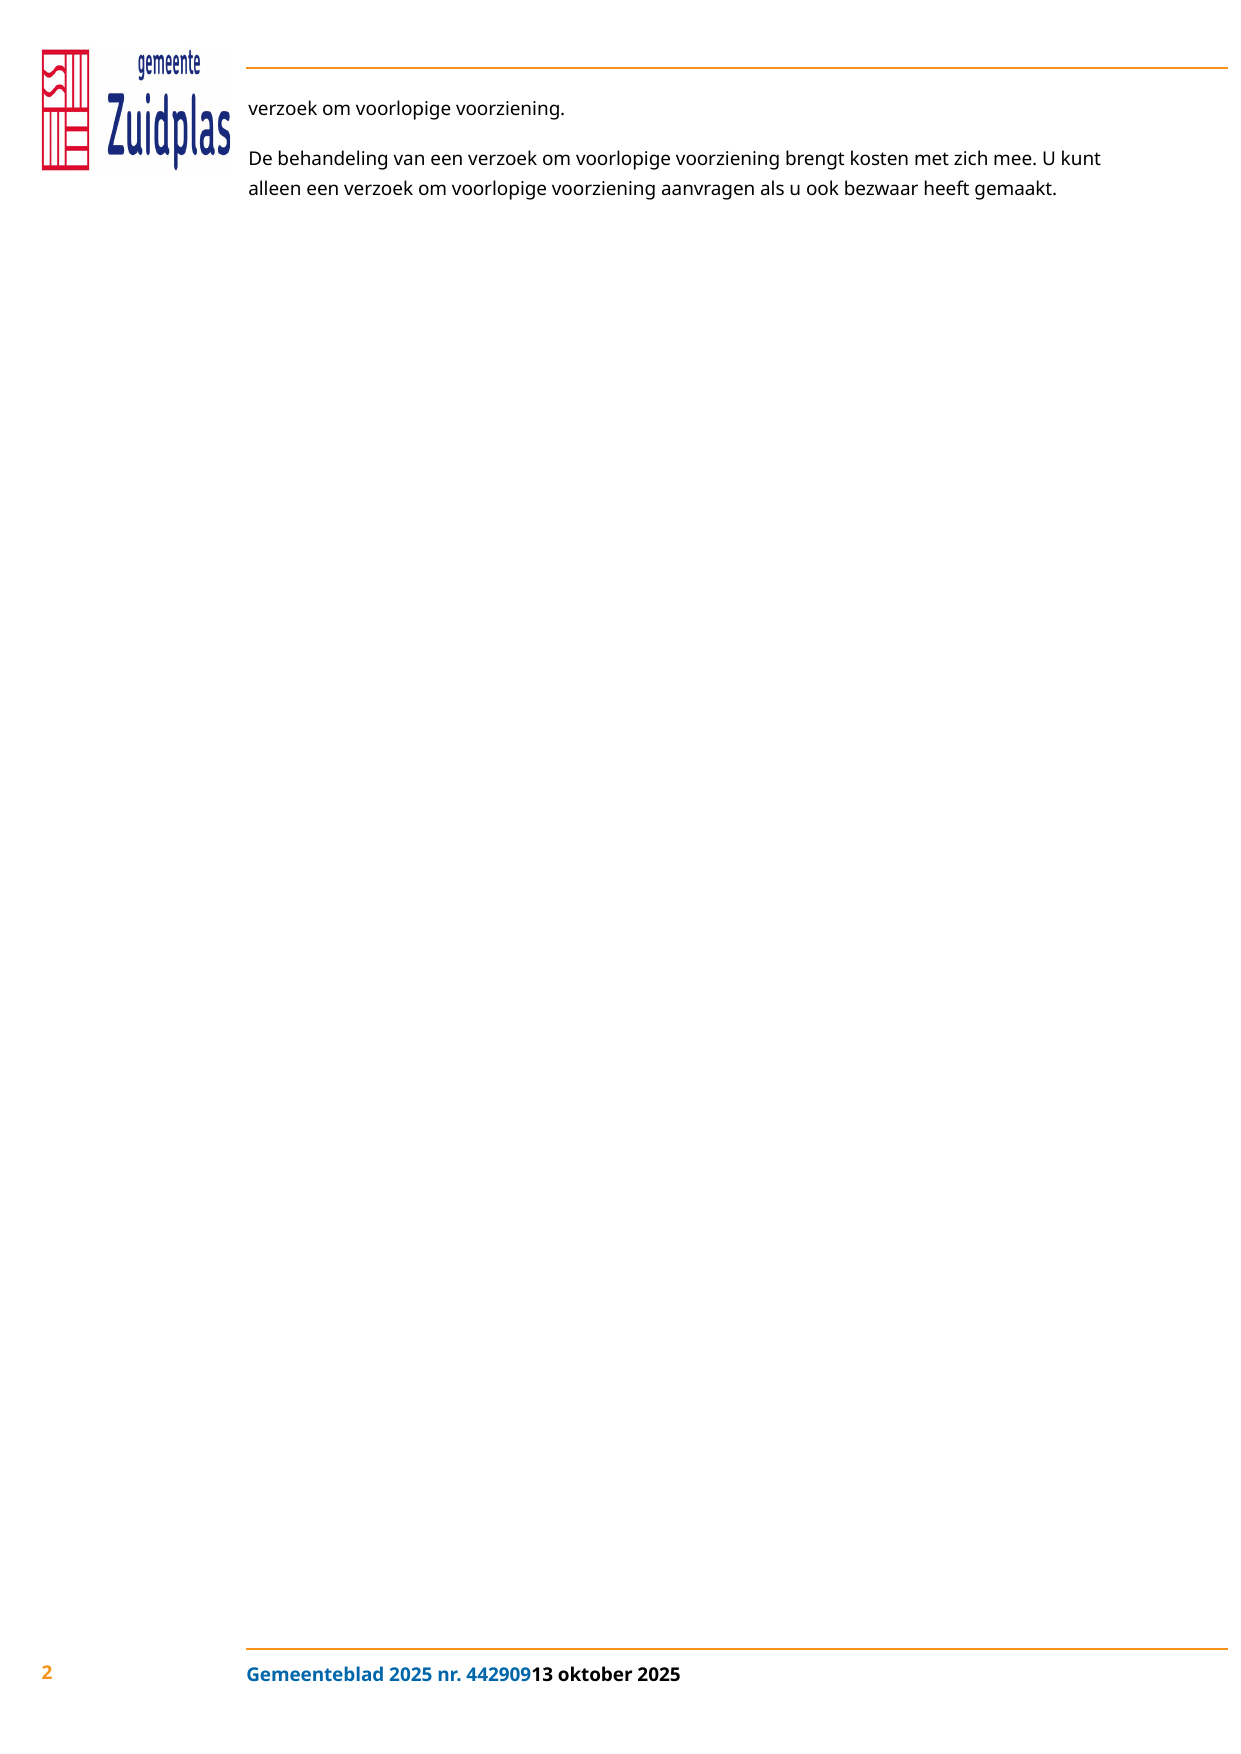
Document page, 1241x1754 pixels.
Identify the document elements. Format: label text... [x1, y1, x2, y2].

text De behandeling van een verzoek om voorlopige voorziening brengt kosten met zich mee. U kunt alleen een verzoek om voorlopige voorziening aanvragen als u ook bezwaar heeft gemaakt. [248, 145, 1152, 201]
text verzoek om voorlopige voorziening. [248, 95, 1152, 121]
picture [41, 47, 231, 172]
